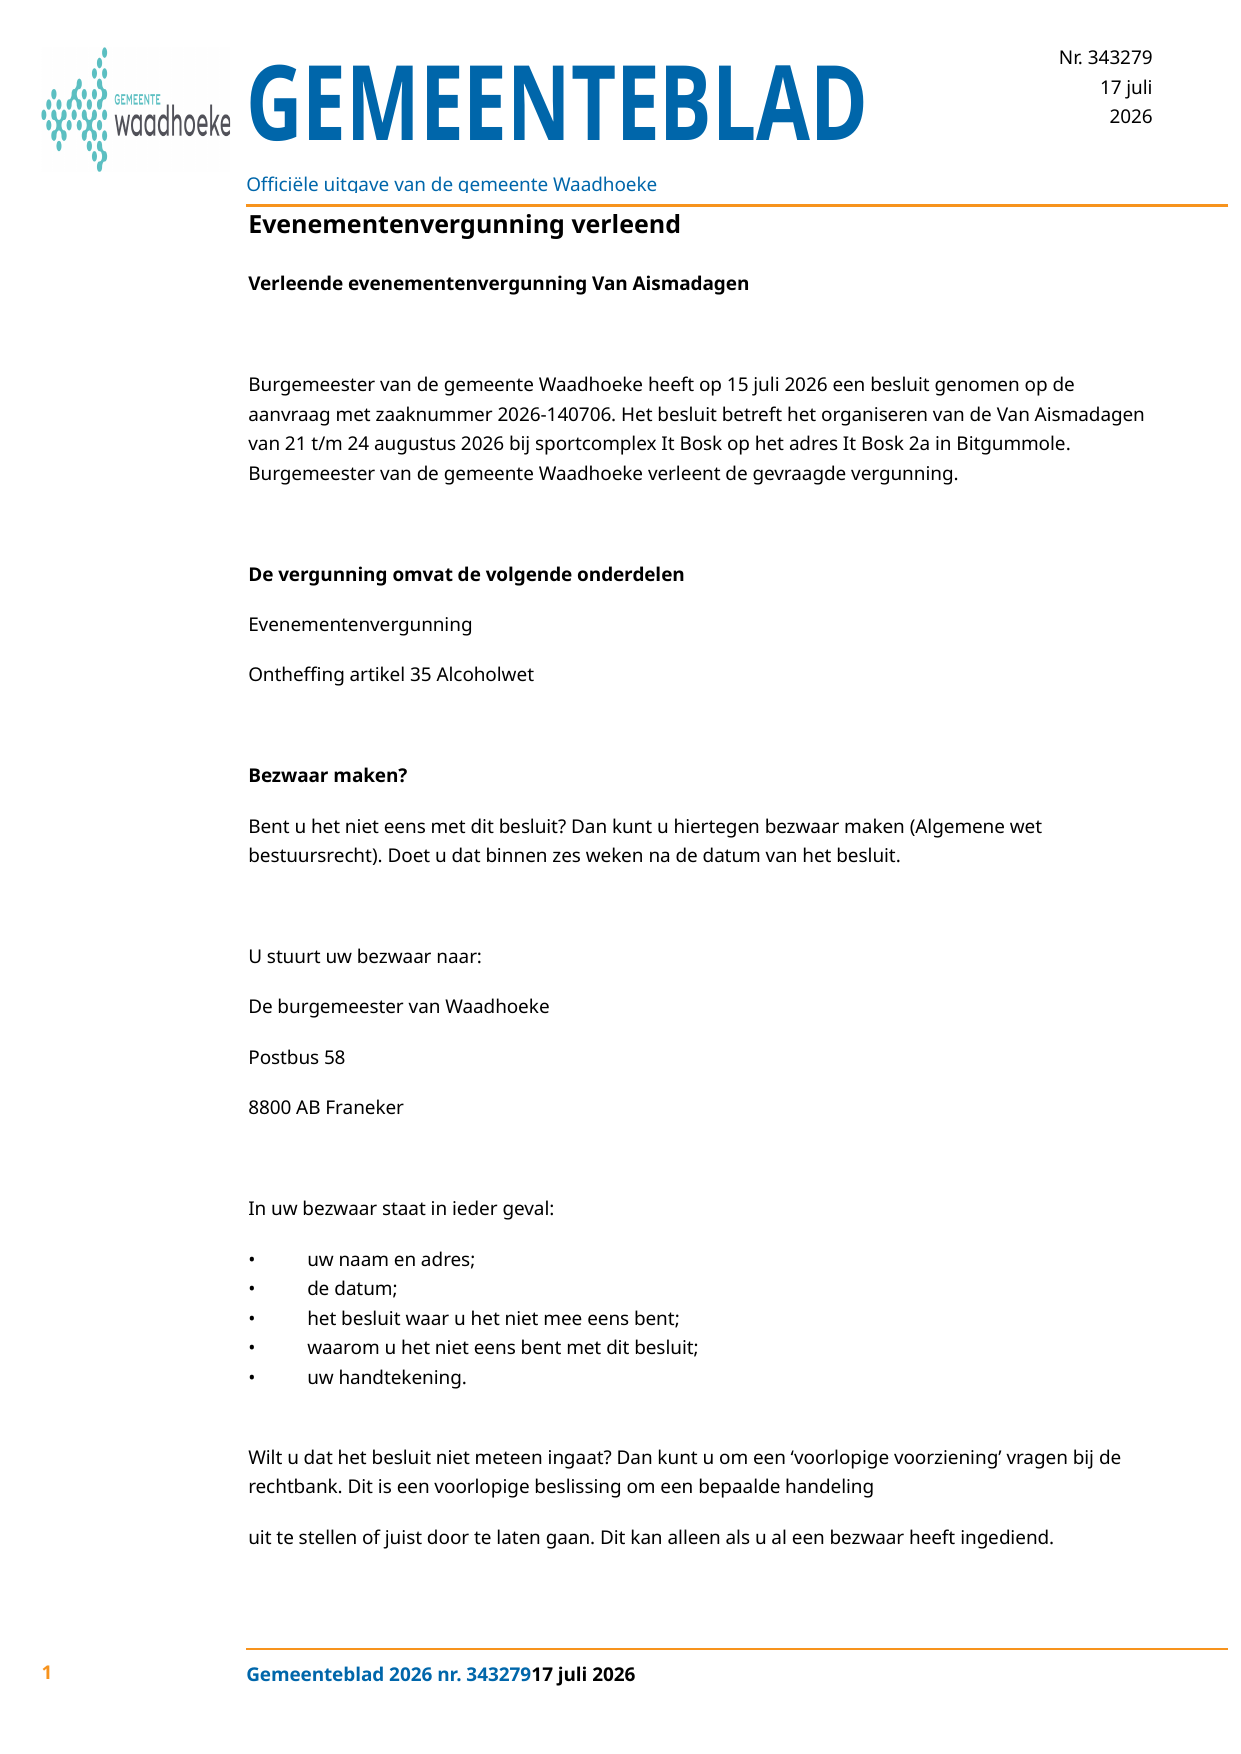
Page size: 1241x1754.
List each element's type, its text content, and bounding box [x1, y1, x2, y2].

text Evenementenvergunning verleend [248, 207, 1152, 241]
list uw handtekening. [248, 1364, 1152, 1390]
text U stuurt uw bezwaar naar: [248, 943, 1152, 969]
text uit te stellen of juist door te laten gaan. Dit kan alleen als u al een bezwaar heeft ingediend. [248, 1524, 1152, 1550]
text Bent u het niet eens met dit besluit? Dan kunt u hiertegen bezwaar maken (Algemene wet bestuursrecht). Doet u dat binnen zes weken na de datum van het besluit. [248, 813, 1152, 868]
list uw naam en adres; [248, 1246, 1152, 1271]
list de datum; [248, 1275, 1152, 1301]
text Wilt u dat het besluit niet meteen ingaat? Dan kunt u om een ‘voorlopige voorziening’ vragen bij de rechtbank. Dit is een voorlopige beslissing om een bepaalde handeling [248, 1444, 1152, 1499]
text Bezwaar maken? [248, 762, 1152, 788]
picture [41, 47, 231, 172]
text Postbus 58 [248, 1044, 1152, 1070]
text Evenementenvergunning [248, 611, 1152, 637]
text Verleende evenementenvergunning Van Aismadagen [248, 270, 1152, 296]
list waarom u het niet eens bent met dit besluit; [248, 1334, 1152, 1360]
list het besluit waar u het niet mee eens bent; [248, 1305, 1152, 1331]
text Ontheffing artikel 35 Alcoholwet [248, 662, 1152, 687]
text Burgemeester van de gemeente Waadhoeke heeft op 15 juli 2026 een besluit genomen op de aanvraag met zaaknummer 2026-140706. Het besluit betreft het organiseren van de Van Aismadagen van 21 t/m 24 augustus 2026 bij sportcomplex It Bosk op het adres It Bosk 2a in Bitgummole. Burgemeester van de gemeente Waadhoeke verleent de gevraagde vergunning. [248, 371, 1152, 486]
text De burgemeester van Waadhoeke [248, 994, 1152, 1019]
text De vergunning omvat de volgende onderdelen [248, 561, 1152, 586]
text 8800 AB Franeker [248, 1094, 1152, 1120]
text In uw bezwaar staat in ieder geval: [248, 1195, 1152, 1221]
